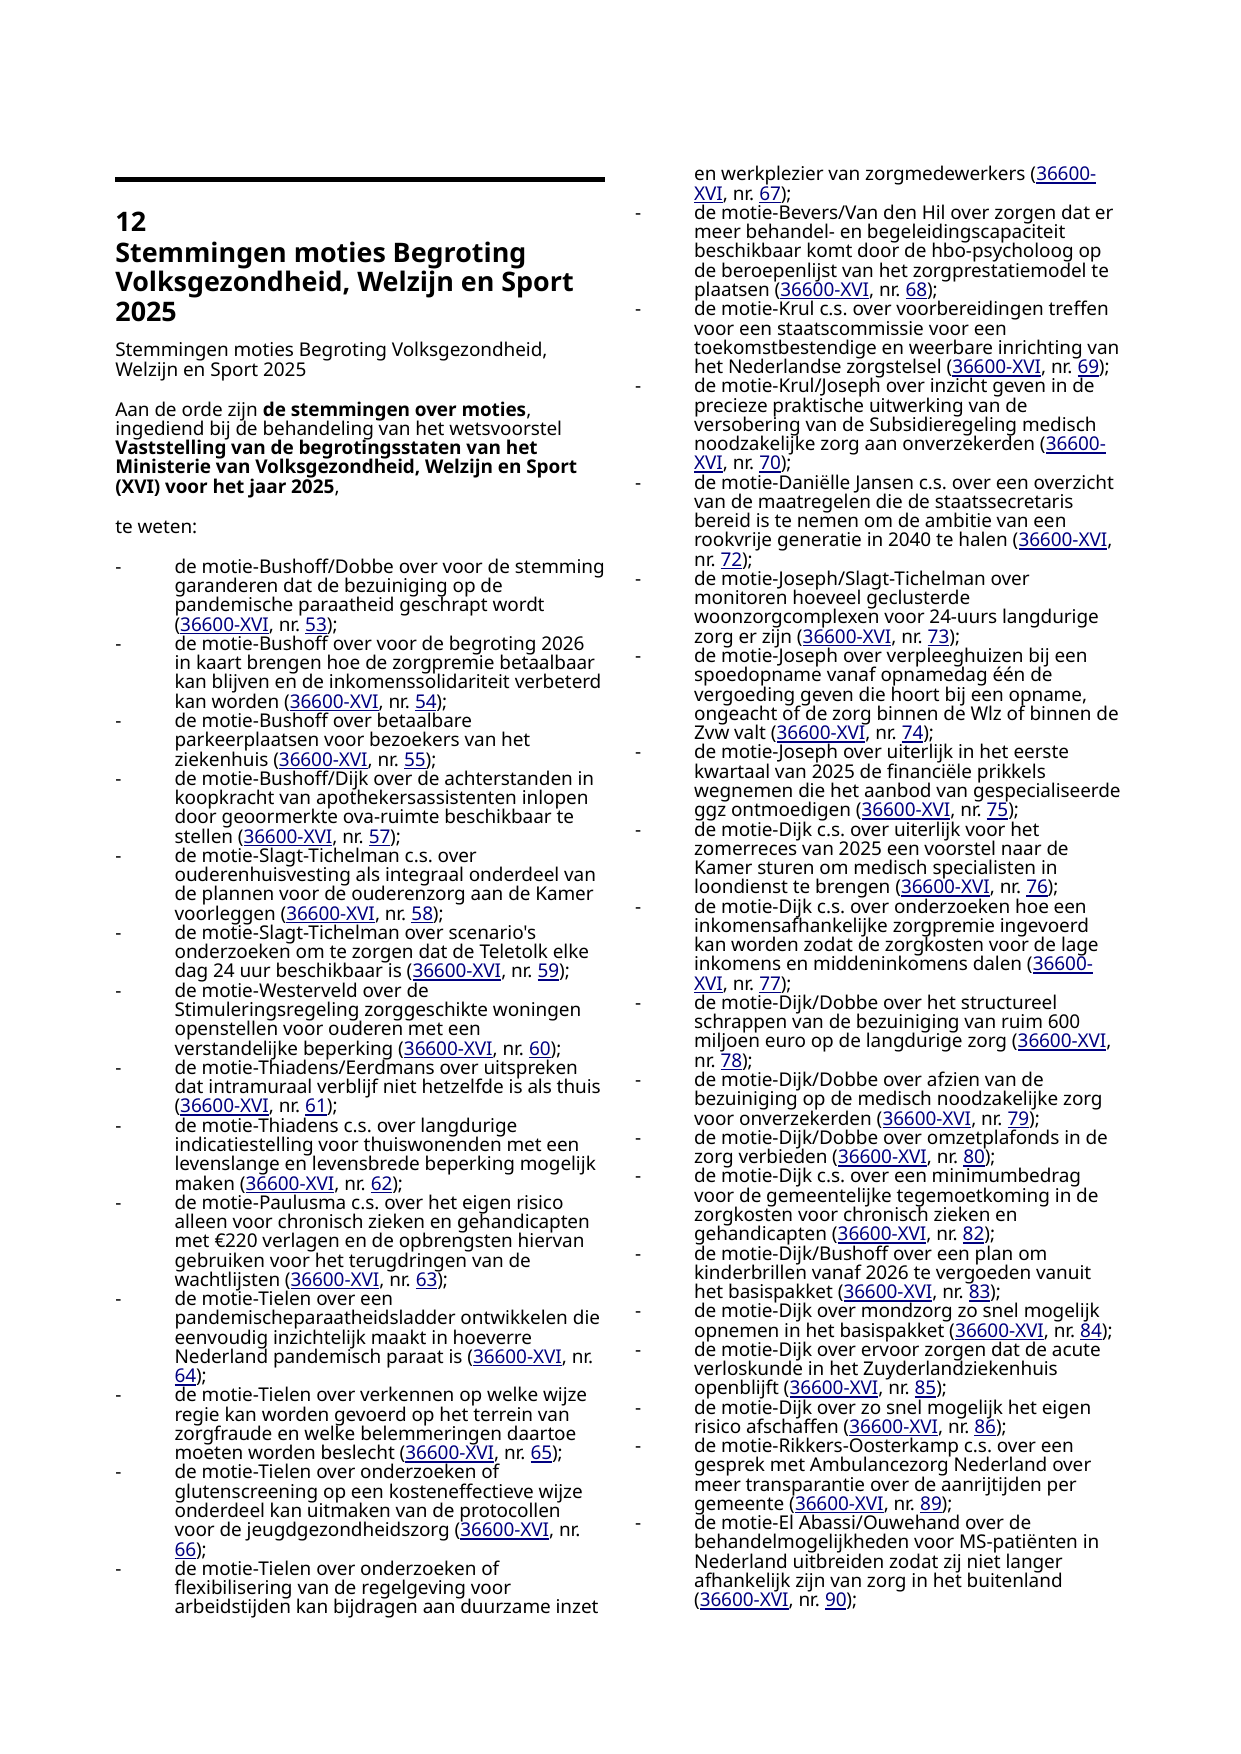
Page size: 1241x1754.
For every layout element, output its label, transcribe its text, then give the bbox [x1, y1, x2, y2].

list de motie-Slagt-Tichelman c.s. over ouderenhuisvesting als integraal onderdeel van de plannen voor de ouderenzorg aan de Kamer voorleggen (36600-XVI, nr. 58); [115, 847, 605, 924]
list de motie-Bushoff over voor de begroting 2026 in kaart brengen hoe de zorgpremie betaalbaar kan blijven en de inkomenssolidariteit verbeterd kan worden (36600-XVI, nr. 54); [115, 635, 605, 712]
list de motie-El Abassi/Ouwehand over de behandelmogelijkheden voor MS-patiënten in Nederland uitbreiden zodat zij niet langer afhankelijk zijn van zorg in het buitenland (36600-XVI, nr. 90); [635, 1514, 1125, 1611]
list de motie-Joseph over uiterlijk in het eerste kwartaal van 2025 de financiële prikkels wegnemen die het aanbod van gespecialiseerde ggz ontmoedigen (36600-XVI, nr. 75); [635, 743, 1125, 821]
list de motie-Rikkers-Oosterkamp c.s. over een gesprek met Ambulancezorg Nederland over meer transparantie over de aanrijtijden per gemeente (36600-XVI, nr. 89); [635, 1437, 1125, 1514]
list de motie-Paulusma c.s. over het eigen risico alleen voor chronisch zieken en gehandicapten met €220 verlagen en de opbrengsten hiervan gebruiken voor het terugdringen van de wachtlijsten (36600-XVI, nr. 63); [115, 1194, 605, 1290]
list de motie-Tielen over verkennen op welke wijze regie kan worden gevoerd op het terrein van zorgfraude en welke belemmeringen daartoe moeten worden beslecht (36600-XVI, nr. 65); [115, 1386, 605, 1463]
text Aan de orde zijn de stemmingen over moties, ingediend bij de behandeling van het wetsvoorstel Vaststelling van de begrotingsstaten van het Ministerie van Volksgezondheid, Welzijn en Sport (XVI) voor het jaar 2025, [115, 401, 605, 497]
list de motie-Dijk/Bushoff over een plan om kinderbrillen vanaf 2026 te vergoeden vanuit het basispakket (36600-XVI, nr. 83); [635, 1244, 1125, 1302]
list de motie-Tielen over onderzoeken of flexibilisering van de regelgeving voor arbeidstijden kan bijdragen aan duurzame inzet [115, 1560, 605, 1618]
list de motie-Westerveld over de Stimuleringsregeling zorggeschikte woningen openstellen voor ouderen met een verstandelijke beperking (36600-XVI, nr. 60); [115, 982, 605, 1059]
text 12 [115, 203, 605, 239]
list de motie-Daniëlle Jansen c.s. over een overzicht van de maatregelen die de staatssecretaris bereid is te nemen om de ambitie van een rookvrije generatie in 2040 te halen (36600-XVI, nr. 72); [635, 474, 1125, 570]
list de motie-Thiadens c.s. over langdurige indicatiestelling voor thuiswonenden met een levenslange en levensbrede beperking mogelijk maken (36600-XVI, nr. 62); [115, 1117, 605, 1194]
list de motie-Joseph over verpleeghuizen bij een spoedopname vanaf opnamedag één de vergoeding geven die hoort bij een opname, ongeacht of de zorg binnen de Wlz of binnen de Zvw valt (36600-XVI, nr. 74); [635, 647, 1125, 743]
list de motie-Bushoff over betaalbare parkeerplaatsen voor bezoekers van het ziekenhuis (36600-XVI, nr. 55); [115, 712, 605, 770]
text te weten: [115, 518, 605, 537]
list de motie-Dijk over mondzorg zo snel mogelijk opnemen in het basispakket (36600-XVI, nr. 84); [635, 1302, 1125, 1341]
list de motie-Dijk c.s. over een minimumbedrag voor de gemeentelijke tegemoetkoming in de zorgkosten voor chronisch zieken en gehandicapten (36600-XVI, nr. 82); [635, 1167, 1125, 1244]
list de motie-Thiadens/Eerdmans over uitspreken dat intramuraal verblijf niet hetzelfde is als thuis (36600-XVI, nr. 61); [115, 1059, 605, 1117]
list de motie-Dijk/Dobbe over afzien van de bezuiniging op de medisch noodzakelijke zorg voor onverzekerden (36600-XVI, nr. 79); [635, 1071, 1125, 1129]
list de motie-Dijk/Dobbe over het structureel schrappen van de bezuiniging van ruim 600 miljoen euro op de langdurige zorg (36600-XVI, nr. 78); [635, 994, 1125, 1071]
list de motie-Bushoff/Dijk over de achterstanden in koopkracht van apothekersassistenten inlopen door geoormerkte ova-ruimte beschikbaar te stellen (36600-XVI, nr. 57); [115, 770, 605, 847]
list de motie-Krul/Joseph over inzicht geven in de precieze praktische uitwerking van de versobering van de Subsidieregeling medisch noodzakelijke zorg aan onverzekerden (36600-XVI, nr. 70); [635, 377, 1125, 474]
list de motie-Dijk c.s. over onderzoeken hoe een inkomensafhankelijke zorgpremie ingevoerd kan worden zodat de zorgkosten voor de lage inkomens en middeninkomens dalen (36600-XVI, nr. 77); [635, 898, 1125, 994]
list de motie-Tielen over een pandemischeparaatheidsladder ontwikkelen die eenvoudig inzichtelijk maakt in hoeverre Nederland pandemisch paraat is (36600-XVI, nr. 64); [115, 1290, 605, 1386]
list de motie-Slagt-Tichelman over scenario's onderzoeken om te zorgen dat de Teletolk elke dag 24 uur beschikbaar is (36600-XVI, nr. 59); [115, 924, 605, 982]
text Stemmingen moties Begroting Volksgezondheid, Welzijn en Sport 2025 [115, 239, 605, 341]
list de motie-Bushoff/Dobbe over voor de stemming garanderen dat de bezuiniging op de pandemische paraatheid geschrapt wordt (36600-XVI, nr. 53); [115, 558, 605, 635]
list de motie-Joseph/Slagt-Tichelman over monitoren hoeveel geclusterde woonzorgcomplexen voor 24-uurs langdurige zorg er zijn (36600-XVI, nr. 73); [635, 570, 1125, 647]
list de motie-Dijk over zo snel mogelijk het eigen risico afschaffen (36600-XVI, nr. 86); [635, 1399, 1125, 1437]
list en werkplezier van zorgmedewerkers (36600-XVI, nr. 67); [635, 165, 1125, 204]
list de motie-Dijk/Dobbe over omzetplafonds in de zorg verbieden (36600-XVI, nr. 80); [635, 1129, 1125, 1167]
list de motie-Dijk over ervoor zorgen dat de acute verloskunde in het Zuyderlandziekenhuis openblijft (36600-XVI, nr. 85); [635, 1341, 1125, 1399]
list de motie-Dijk c.s. over uiterlijk voor het zomerreces van 2025 een voorstel naar de Kamer sturen om medisch specialisten in loondienst te brengen (36600-XVI, nr. 76); [635, 821, 1125, 898]
list de motie-Tielen over onderzoeken of glutenscreening op een kosteneffectieve wijze onderdeel kan uitmaken van de protocollen voor de jeugdgezondheidszorg (36600-XVI, nr. 66); [115, 1463, 605, 1560]
list de motie-Bevers/Van den Hil over zorgen dat er meer behandel- en begeleidingscapaciteit beschikbaar komt door de hbo-psycholoog op de beroepenlijst van het zorgprestatiemodel te plaatsen (36600-XVI, nr. 68); [635, 204, 1125, 300]
list de motie-Krul c.s. over voorbereidingen treffen voor een staatscommissie voor een toekomstbestendige en weerbare inrichting van het Nederlandse zorgstelsel (36600-XVI, nr. 69); [635, 300, 1125, 377]
text Stemmingen moties Begroting Volksgezondheid, Welzijn en Sport 2025 [115, 341, 605, 380]
